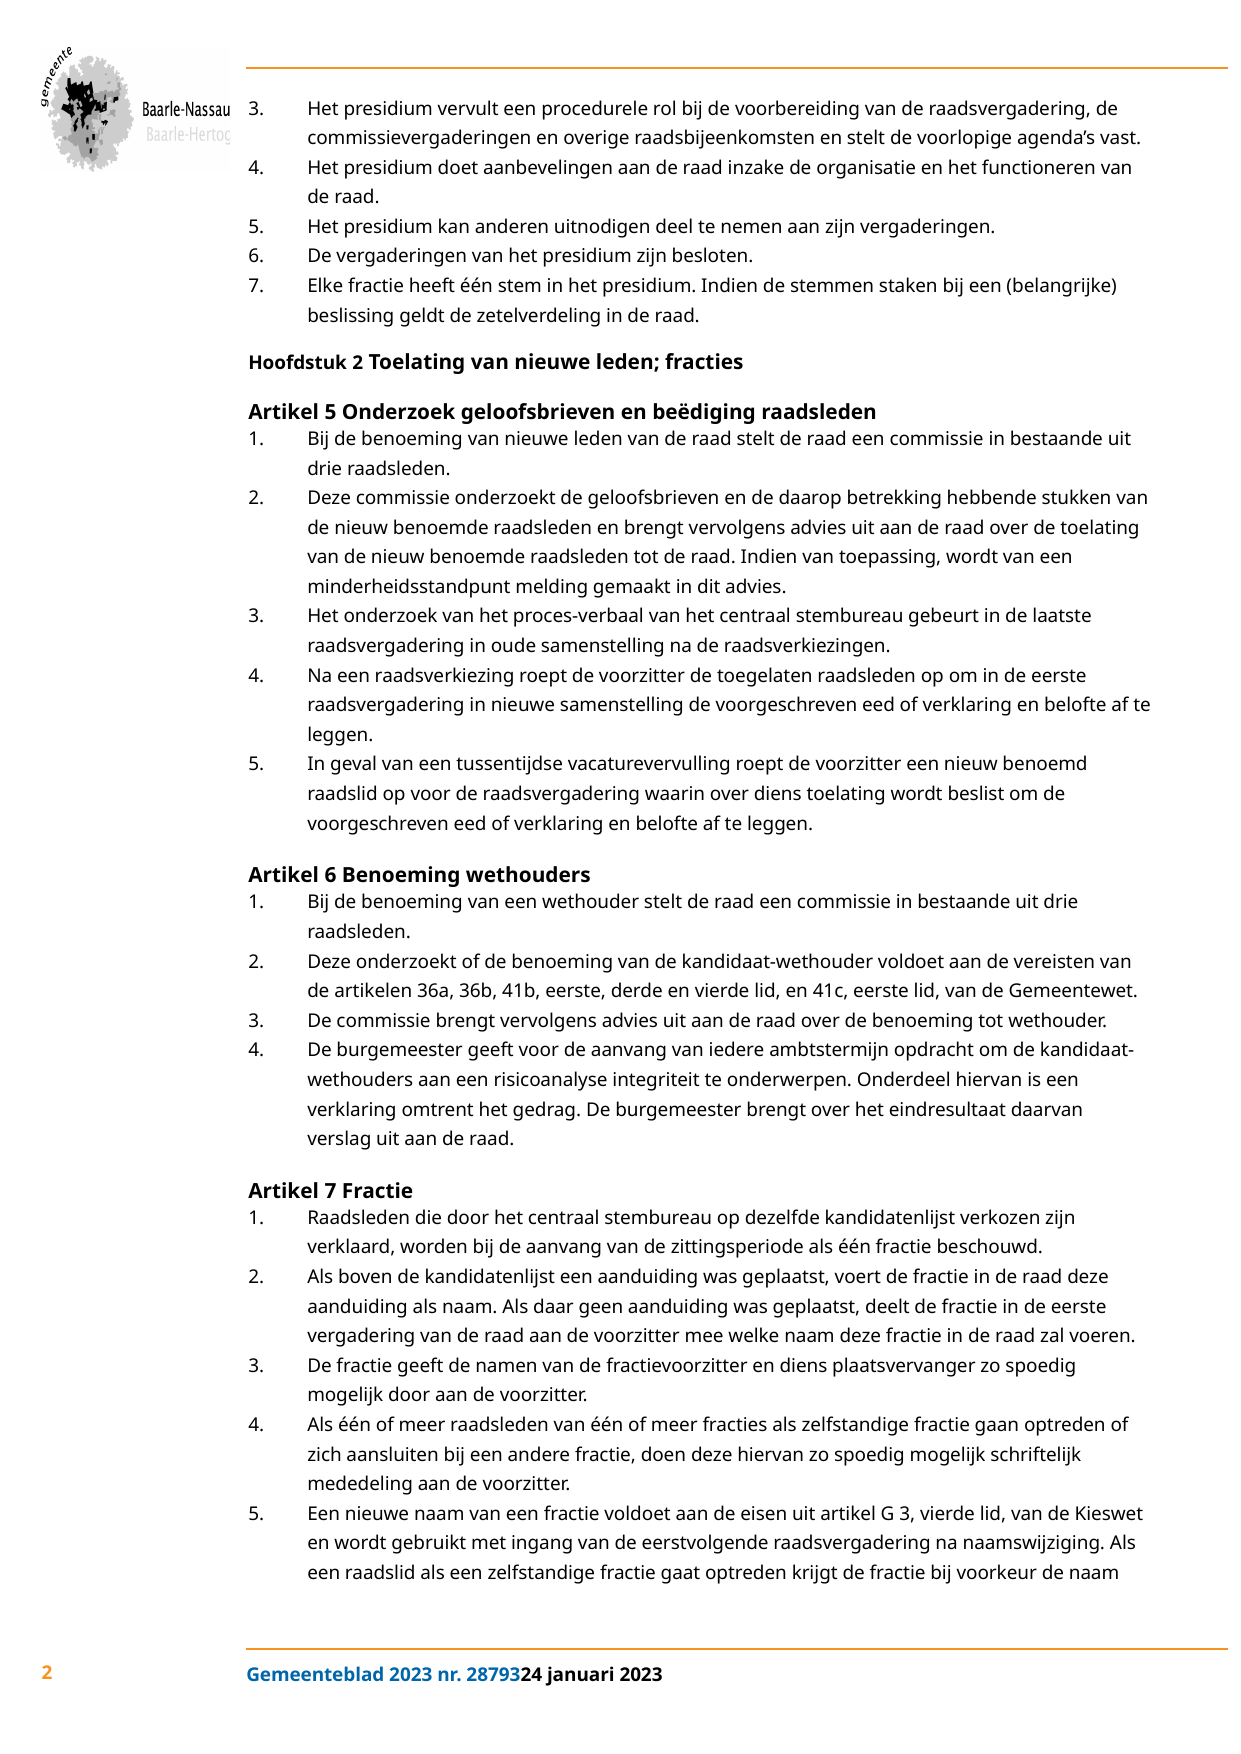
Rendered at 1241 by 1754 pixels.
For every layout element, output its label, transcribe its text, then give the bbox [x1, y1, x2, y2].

picture [41, 47, 231, 172]
list De burgemeester geeft voor de aanvang van iedere ambtstermijn opdracht om de kandidaat-wethouders aan een risicoanalyse integriteit te onderwerpen. Onderdeel hiervan is een verklaring omtrent het gedrag. De burgemeester brengt over het eindresultaat daarvan verslag uit aan de raad. [248, 1037, 1152, 1151]
list Raadsleden die door het centraal stembureau op dezelfde kandidatenlijst verkozen zijn verklaard, worden bij de aanvang van de zittingsperiode als één fractie beschouwd. [248, 1204, 1152, 1259]
text Hoofdstuk 2 Toelating van nieuwe leden; fracties [248, 347, 1152, 376]
text Artikel 5 Onderzoek geloofsbrieven en beëdiging raadsleden [248, 397, 1152, 425]
list Bij de benoeming van nieuwe leden van de raad stelt de raad een commissie in bestaande uit drie raadsleden. [248, 425, 1152, 481]
list Het presidium vervult een procedurele rol bij de voorbereiding van de raadsvergadering, de commissievergaderingen en overige raadsbijeenkomsten en stelt de voorlopige agenda’s vast. [248, 95, 1152, 150]
list In geval van een tussentijdse vacaturevervulling roept de voorzitter een nieuw benoemd raadslid op voor de raadsvergadering waarin over diens toelating wordt beslist om de voorgeschreven eed of verklaring en belofte af te leggen. [248, 751, 1152, 836]
list Het onderzoek van het proces-verbaal van het centraal stembureau gebeurt in de laatste raadsvergadering in oude samenstelling na de raadsverkiezingen. [248, 603, 1152, 658]
list De fractie geeft de namen van de fractievoorzitter en diens plaatsvervanger zo spoedig mogelijk door aan de voorzitter. [248, 1352, 1152, 1407]
list Als boven de kandidatenlijst een aanduiding was geplaatst, voert de fractie in de raad deze aanduiding als naam. Als daar geen aanduiding was geplaatst, deelt de fractie in de eerste vergadering van de raad aan de voorzitter mee welke naam deze fractie in de raad zal voeren. [248, 1263, 1152, 1348]
list Bij de benoeming van een wethouder stelt de raad een commissie in bestaande uit drie raadsleden. [248, 889, 1152, 944]
list De commissie brengt vervolgens advies uit aan de raad over de benoeming tot wethouder. [248, 1007, 1152, 1033]
list Deze commissie onderzoekt de geloofsbrieven en de daarop betrekking hebbende stukken van de nieuw benoemde raadsleden en brengt vervolgens advies uit aan de raad over de toelating van de nieuw benoemde raadsleden tot de raad. Indien van toepassing, wordt van een minderheidsstandpunt melding gemaakt in dit advies. [248, 484, 1152, 599]
list Het presidium doet aanbevelingen aan de raad inzake de organisatie en het functioneren van de raad. [248, 154, 1152, 209]
list Een nieuwe naam van een fractie voldoet aan de eisen uit artikel G 3, vierde lid, van de Kieswet en wordt gebruikt met ingang van de eerstvolgende raadsvergadering na naamswijziging. Als een raadslid als een zelfstandige fractie gaat optreden krijgt de fractie bij voorkeur de naam [248, 1500, 1152, 1585]
text Artikel 6 Benoeming wethouders [248, 860, 1152, 889]
list Elke fractie heeft één stem in het presidium. Indien de stemmen staken bij een (belangrijke) beslissing geldt de zetelverdeling in de raad. [248, 272, 1152, 328]
list De vergaderingen van het presidium zijn besloten. [248, 243, 1152, 268]
list Als één of meer raadsleden van één of meer fracties als zelfstandige fractie gaan optreden of zich aansluiten bij een andere fractie, doen deze hiervan zo spoedig mogelijk schriftelijk mededeling aan de voorzitter. [248, 1411, 1152, 1496]
list Het presidium kan anderen uitnodigen deel te nemen aan zijn vergaderingen. [248, 213, 1152, 239]
text Artikel 7 Fractie [248, 1176, 1152, 1204]
list Na een raadsverkiezing roept de voorzitter de toegelaten raadsleden op om in de eerste raadsvergadering in nieuwe samenstelling de voorgeschreven eed of verklaring en belofte af te leggen. [248, 662, 1152, 747]
list Deze onderzoekt of de benoeming van de kandidaat-wethouder voldoet aan de vereisten van de artikelen 36a, 36b, 41b, eerste, derde en vierde lid, en 41c, eerste lid, van de Gemeentewet. [248, 948, 1152, 1003]
